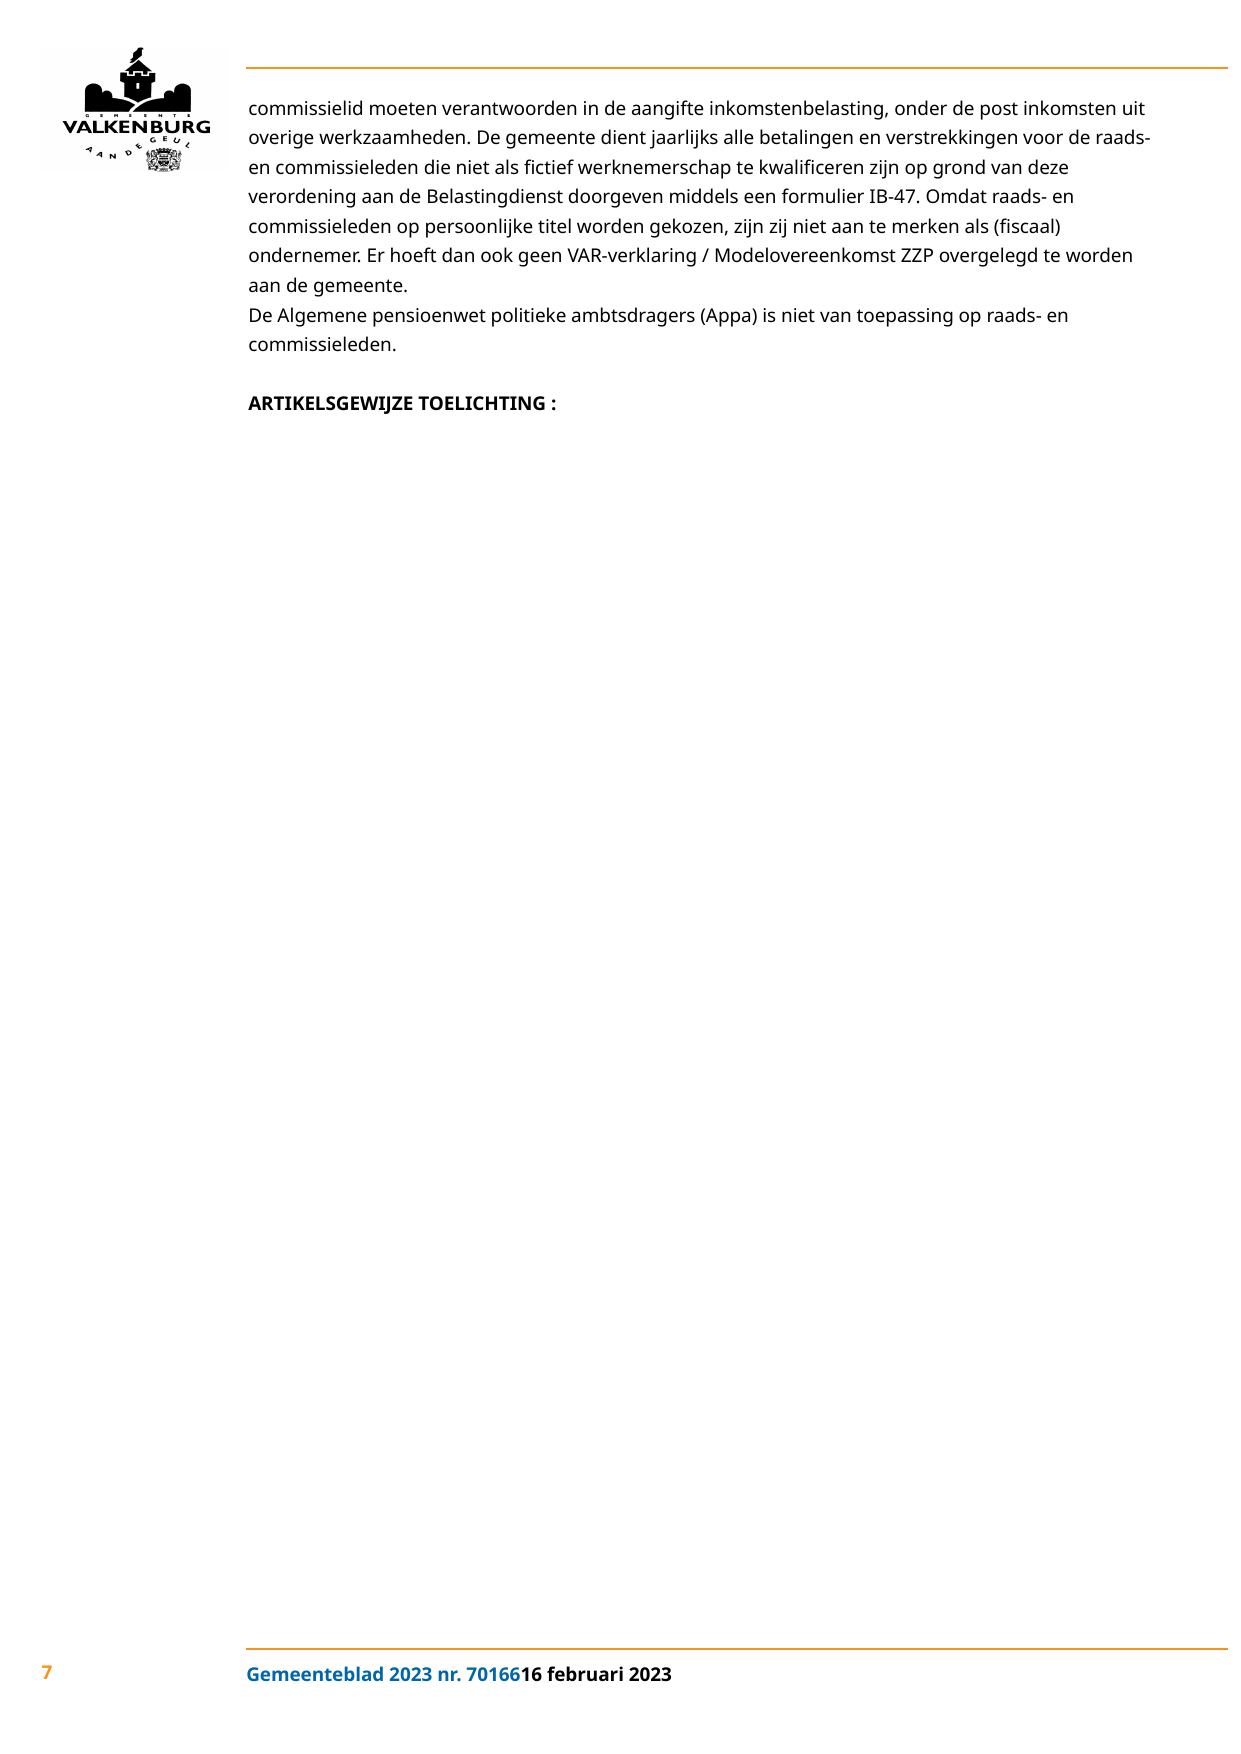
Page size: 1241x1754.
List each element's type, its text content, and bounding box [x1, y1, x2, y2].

picture [41, 47, 231, 172]
text ARTIKELSGEWIJZE TOELICHTING : [248, 391, 1152, 416]
text De Algemene pensioenwet politieke ambtsdragers (Appa) is niet van toepassing op raads- en commissieleden. [248, 302, 1152, 357]
text commissielid moeten verantwoorden in de aangifte inkomstenbelasting, onder de post inkomsten uit overige werkzaamheden. De gemeente dient jaarlijks alle betalingen en verstrekkingen voor de raads- en commissieleden die niet als fictief werknemerschap te kwalificeren zijn op grond van deze verordening aan de Belastingdienst doorgeven middels een formulier IB-47. Omdat raads- en commissieleden op persoonlijke titel worden gekozen, zijn zij niet aan te merken als (fiscaal) ondernemer. Er hoeft dan ook geen VAR-verklaring / Modelovereenkomst ZZP overgelegd te worden aan de gemeente. [248, 95, 1152, 298]
